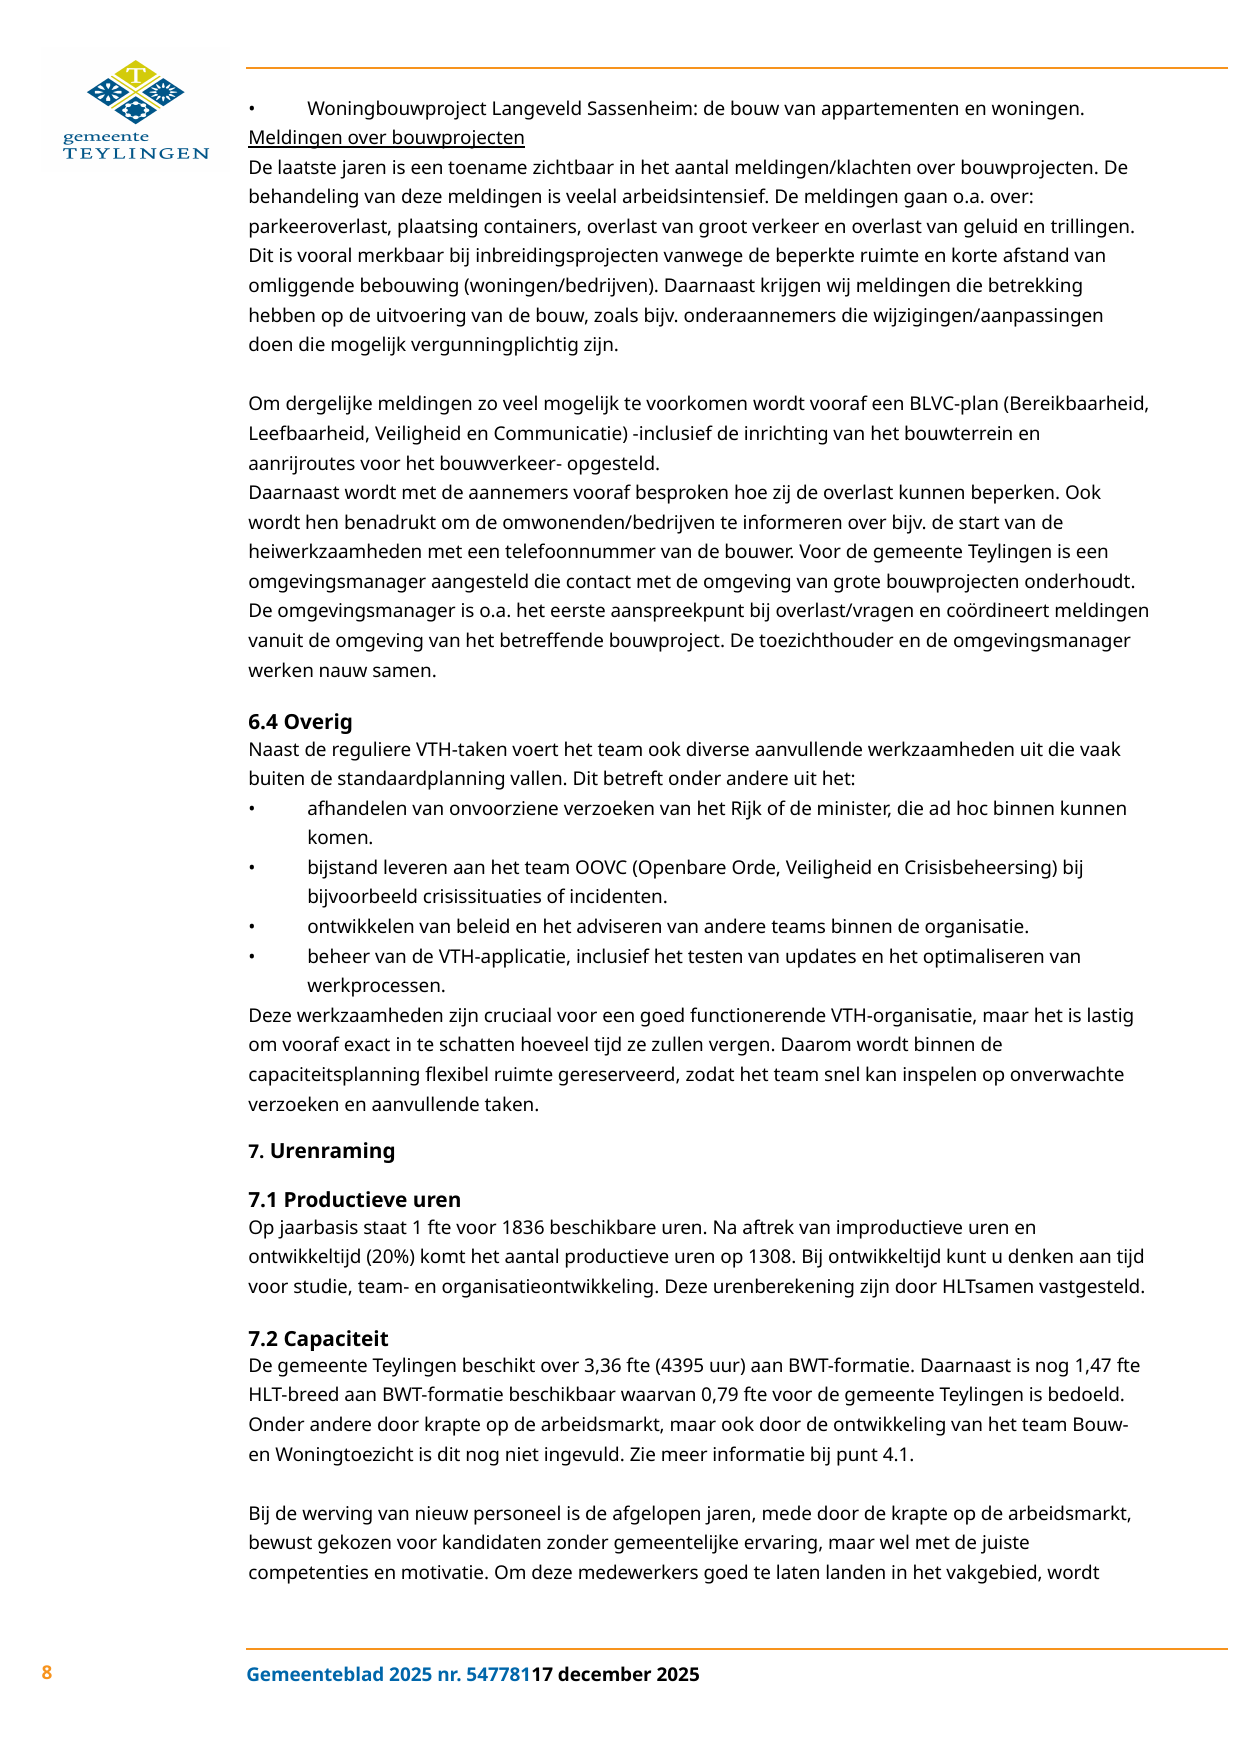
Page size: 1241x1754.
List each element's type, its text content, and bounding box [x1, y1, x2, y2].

text De gemeente Teylingen beschikt over 3,36 fte (4395 uur) aan BWT-formatie. Daarnaast is nog 1,47 fte HLT-breed aan BWT-formatie beschikbaar waarvan 0,79 fte voor de gemeente Teylingen is bedoeld. Onder andere door krapte op de arbeidsmarkt, maar ook door de ontwikkeling van het team Bouw- en Woningtoezicht is dit nog niet ingevuld. Zie meer informatie bij punt 4.1. [248, 1352, 1152, 1467]
text De laatste jaren is een toename zichtbaar in het aantal meldingen/klachten over bouwprojecten. De behandeling van deze meldingen is veelal arbeidsintensief. De meldingen gaan o.a. over: parkeeroverlast, plaatsing containers, overlast van groot verkeer en overlast van geluid en trillingen. Dit is vooral merkbaar bij inbreidingsprojecten vanwege de beperkte ruimte en korte afstand van omliggende bebouwing (woningen/bedrijven). Daarnaast krijgen wij meldingen die betrekking hebben op de uitvoering van de bouw, zoals bijv. onderaannemers die wijzigingen/aanpassingen doen die mogelijk vergunningplichtig zijn. [248, 154, 1152, 357]
text Daarnaast wordt met de aannemers vooraf besproken hoe zij de overlast kunnen beperken. Ook wordt hen benadrukt om de omwonenden/bedrijven te informeren over bijv. de start van de heiwerkzaamheden met een telefoonnummer van de bouwer. Voor de gemeente Teylingen is een omgevingsmanager aangesteld die contact met de omgeving van grote bouwprojecten onderhoudt. De omgevingsmanager is o.a. het eerste aanspreekpunt bij overlast/vragen en coördineert meldingen vanuit de omgeving van het betreffende bouwproject. De toezichthouder en de omgevingsmanager werken nauw samen. [248, 479, 1152, 683]
list Woningbouwproject Langeveld Sassenheim: de bouw van appartementen en woningen. [248, 95, 1152, 121]
picture [41, 47, 231, 172]
text Naast de reguliere VTH-taken voert het team ook diverse aanvullende werkzaamheden uit die vaak buiten de standaardplanning vallen. Dit betreft onder andere uit het: [248, 736, 1152, 791]
text Deze werkzaamheden zijn cruciaal voor een goed functionerende VTH-organisatie, maar het is lastig om vooraf exact in te schatten hoeveel tijd ze zullen vergen. Daarom wordt binnen de capaciteitsplanning flexibel ruimte gereserveerd, zodat het team snel kan inspelen op onverwachte verzoeken en aanvullende taken. [248, 1002, 1152, 1116]
list afhandelen van onvoorziene verzoeken van het Rijk of de minister, die ad hoc binnen kunnen komen. [248, 795, 1152, 850]
text 7.2 Capaciteit [248, 1324, 1152, 1352]
text Op jaarbasis staat 1 fte voor 1836 beschikbare uren. Na aftrek van improductieve uren en ontwikkeltijd (20%) komt het aantal productieve uren op 1308. Bij ontwikkeltijd kunt u denken aan tijd voor studie, team- en organisatieontwikkeling. Deze urenberekening zijn door HLTsamen vastgesteld. [248, 1214, 1152, 1299]
text Meldingen over bouwprojecten [248, 124, 1152, 150]
text 6.4 Overig [248, 707, 1152, 736]
text 7. Urenraming [248, 1136, 1152, 1165]
list beheer van de VTH-applicatie, inclusief het testen van updates en het optimaliseren van werkprocessen. [248, 943, 1152, 998]
list ontwikkelen van beleid en het adviseren van andere teams binnen de organisatie. [248, 913, 1152, 939]
text Bij de werving van nieuw personeel is de afgelopen jaren, mede door de krapte op de arbeidsmarkt, bewust gekozen voor kandidaten zonder gemeentelijke ervaring, maar wel met de juiste competenties en motivatie. Om deze medewerkers goed te laten landen in het vakgebied, wordt [248, 1500, 1152, 1585]
text 7.1 Productieve uren [248, 1186, 1152, 1214]
text Om dergelijke meldingen zo veel mogelijk te voorkomen wordt vooraf een BLVC-plan (Bereikbaarheid, Leefbaarheid, Veiligheid en Communicatie) -inclusief de inrichting van het bouwterrein en aanrijroutes voor het bouwverkeer- opgesteld. [248, 391, 1152, 476]
list bijstand leveren aan het team OOVC (Openbare Orde, Veiligheid en Crisisbeheersing) bij bijvoorbeeld crisissituaties of incidenten. [248, 854, 1152, 909]
